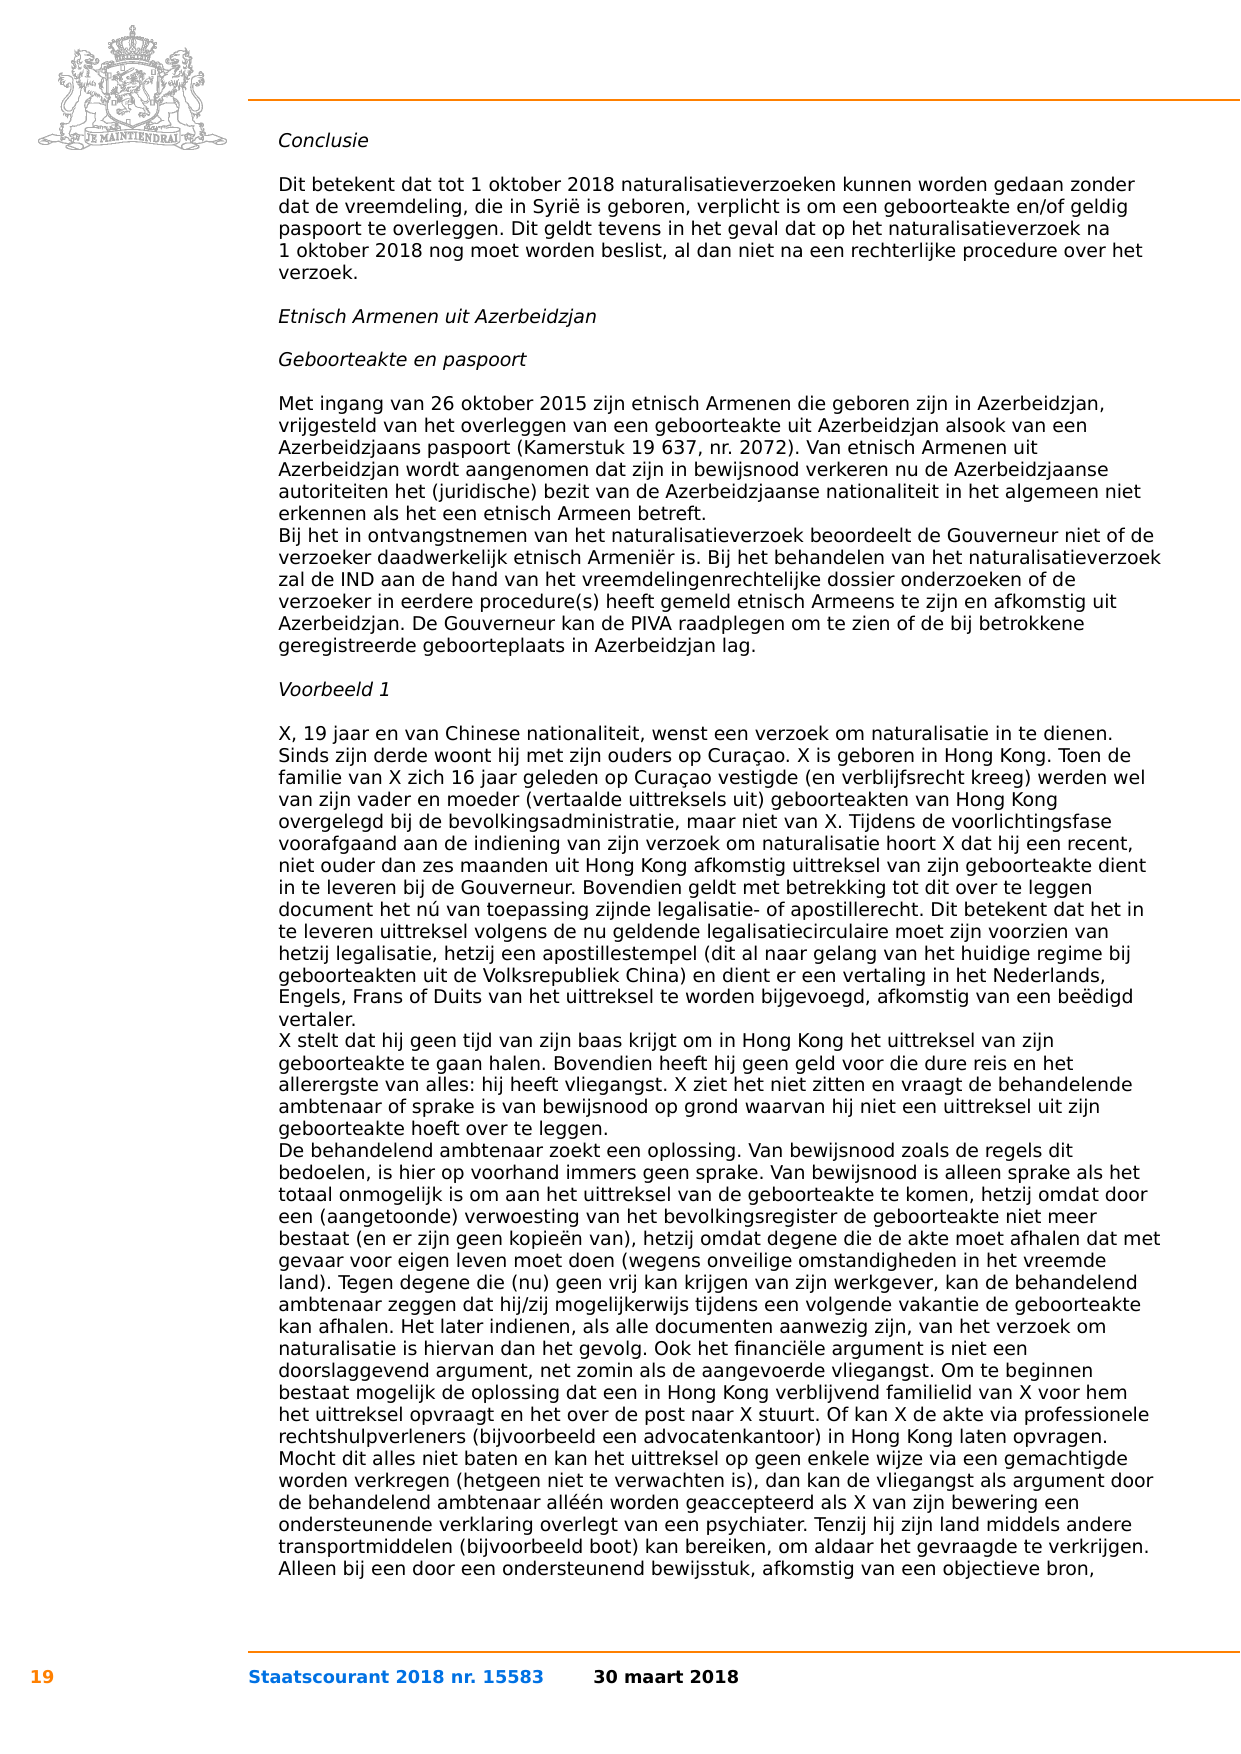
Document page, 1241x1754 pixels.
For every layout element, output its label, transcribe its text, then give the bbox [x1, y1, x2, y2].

text Met ingang van 26 oktober 2015 zijn etnisch Armenen die geboren zijn in Azerbeidzjan, vrijgesteld van het overleggen van een geboorteakte uit Azerbeidzjan alsook van een Azerbeidzjaans paspoort (Kamerstuk 19 637, nr. 2072). Van etnisch Armenen uit Azerbeidzjan wordt aangenomen dat zijn in bewijsnood verkeren nu de Azerbeidzjaanse autoriteiten het (juridische) bezit van de Azerbeidzjaanse nationaliteit in het algemeen niet erkennen als het een etnisch Armeen betreft. [278, 393, 1163, 525]
subtitle Conclusie [278, 130, 1163, 152]
subtitle Voorbeeld 1 [278, 679, 1163, 701]
text X stelt dat hij geen tijd van zijn baas krijgt om in Hong Kong het uittreksel van zijn geboorteakte te gaan halen. Bovendien heeft hij geen geld voor die dure reis en het allerergste van alles: hij heeft vliegangst. X ziet het niet zitten en vraagt de behandelende ambtenaar of sprake is van bewijsnood op grond waarvan hij niet een uittreksel uit zijn geboorteakte hoeft over te leggen. [278, 1030, 1163, 1140]
text Bij het in ontvangstnemen van het naturalisatieverzoek beoordeelt de Gouverneur niet of de verzoeker daadwerkelijk etnisch Armeniër is. Bij het behandelen van het naturalisatieverzoek zal de IND aan de hand van het vreemdelingenrechtelijke dossier onderzoeken of de verzoeker in eerdere procedure(s) heeft gemeld etnisch Armeens te zijn en afkomstig uit Azerbeidzjan. De Gouverneur kan de PIVA raadplegen om te zien of de bij betrokkene geregistreerde geboorteplaats in Azerbeidzjan lag. [278, 525, 1163, 657]
text De behandelend ambtenaar zoekt een oplossing. Van bewijsnood zoals de regels dit bedoelen, is hier op voorhand immers geen sprake. Van bewijsnood is alleen sprake als het totaal onmogelijk is om aan het uittreksel van de geboorteakte te komen, hetzij omdat door een (aangetoonde) verwoesting van het bevolkingsregister de geboorteakte niet meer bestaat (en er zijn geen kopieën van), hetzij omdat degene die de akte moet afhalen dat met gevaar voor eigen leven moet doen (wegens onveilige omstandigheden in het vreemde land). Tegen degene die (nu) geen vrij kan krijgen van zijn werkgever, kan de behandelend ambtenaar zeggen dat hij/zij mogelijkerwijs tijdens een volgende vakantie de geboorteakte kan afhalen. Het later indienen, als alle documenten aanwezig zijn, van het verzoek om naturalisatie is hiervan dan het gevolg. Ook het financiële argument is niet een doorslaggevend argument, net zomin als de aangevoerde vliegangst. Om te beginnen bestaat mogelijk de oplossing dat een in Hong Kong verblijvend familielid van X voor hem het uittreksel opvraagt en het over de post naar X stuurt. Of kan X de akte via professionele rechtshulpverleners (bijvoorbeeld een advocatenkantoor) in Hong Kong laten opvragen. Mocht dit alles niet baten en kan het uittreksel op geen enkele wijze via een gemachtigde worden verkregen (hetgeen niet te verwachten is), dan kan de vliegangst als argument door de behandelend ambtenaar alléén worden geaccepteerd als X van zijn bewering een ondersteunende verklaring overlegt van een psychiater. Tenzij hij zijn land middels andere transportmiddelen (bijvoorbeeld boot) kan bereiken, om aldaar het gevraagde te verkrijgen. Alleen bij een door een ondersteunend bewijsstuk, afkomstig van een objectieve bron, [278, 1140, 1163, 1580]
subtitle Geboorteakte en paspoort [278, 349, 1163, 371]
subtitle Etnisch Armenen uit Azerbeidzjan [278, 306, 1163, 327]
text Dit betekent dat tot 1 oktober 2018 naturalisatieverzoeken kunnen worden gedaan zonder dat de vreemdeling, die in Syrië is geboren, verplicht is om een geboorteakte en/of geldig paspoort te overleggen. Dit geldt tevens in het geval dat op het naturalisatieverzoek na 1 oktober 2018 nog moet worden beslist, al dan niet na een rechterlijke procedure over het verzoek. [278, 174, 1163, 284]
picture [38, 25, 227, 150]
text X, 19 jaar en van Chinese nationaliteit, wenst een verzoek om naturalisatie in te dienen. Sinds zijn derde woont hij met zijn ouders op Curaçao. X is geboren in Hong Kong. Toen de familie van X zich 16 jaar geleden op Curaçao vestigde (en verblijfsrecht kreeg) werden wel van zijn vader en moeder (vertaalde uittreksels uit) geboorteakten van Hong Kong overgelegd bij de bevolkingsadministratie, maar niet van X. Tijdens de voorlichtingsfase voorafgaand aan de indiening van zijn verzoek om naturalisatie hoort X dat hij een recent, niet ouder dan zes maanden uit Hong Kong afkomstig uittreksel van zijn geboorteakte dient in te leveren bij de Gouverneur. Bovendien geldt met betrekking tot dit over te leggen document het nú van toepassing zijnde legalisatie- of apostillerecht. Dit betekent dat het in te leveren uittreksel volgens de nu geldende legalisatiecirculaire moet zijn voorzien van hetzij legalisatie, hetzij een apostillestempel (dit al naar gelang van het huidige regime bij geboorteakten uit de Volksrepubliek China) en dient er een vertaling in het Nederlands, Engels, Frans of Duits van het uittreksel te worden bijgevoegd, afkomstig van een beëdigd vertaler. [278, 723, 1163, 1030]
